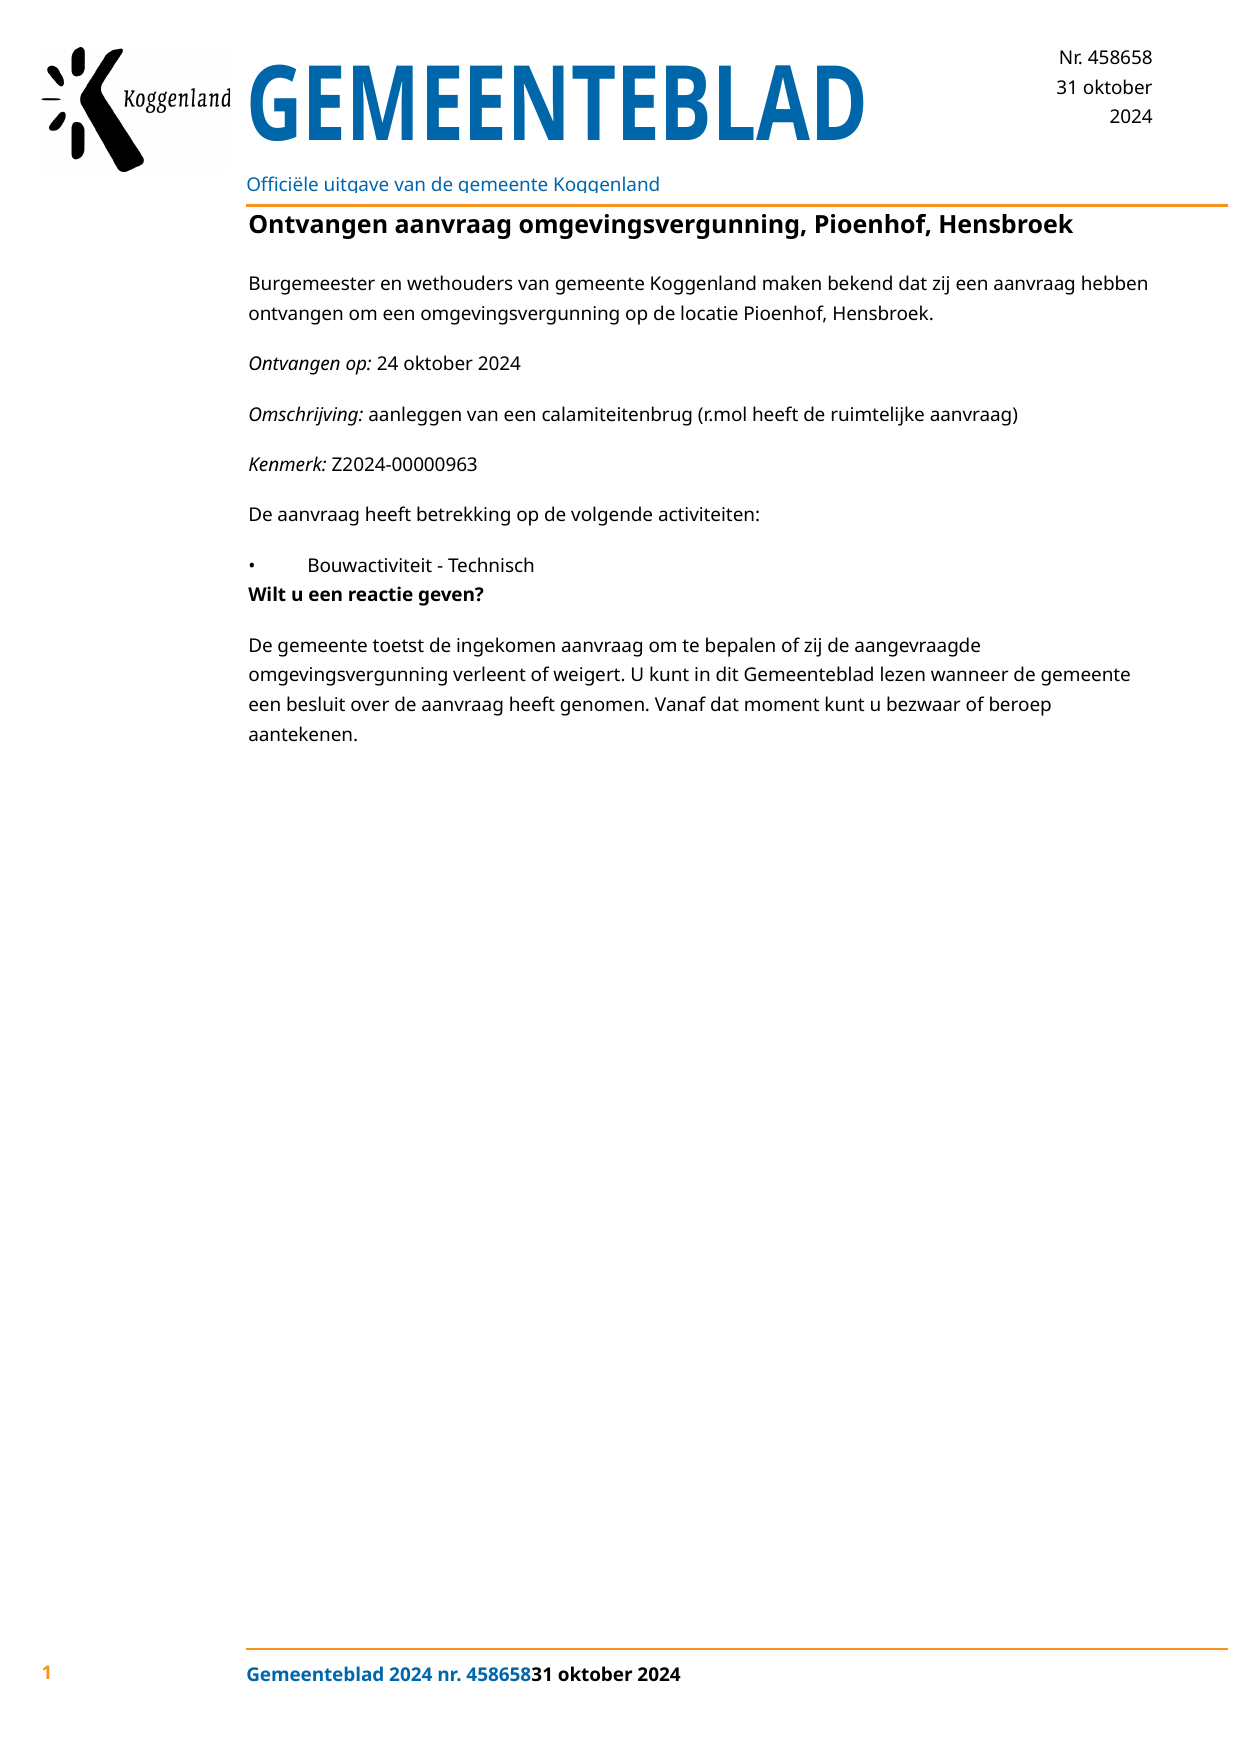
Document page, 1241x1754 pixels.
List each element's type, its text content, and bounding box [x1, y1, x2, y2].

text Ontvangen op: 24 oktober 2024 [248, 350, 1152, 376]
text Burgemeester en wethouders van gemeente Koggenland maken bekend dat zij een aanvraag hebben ontvangen om een omgevingsvergunning op de locatie Pioenhof, Hensbroek. [248, 270, 1152, 326]
text De aanvraag heeft betrekking op de volgende activiteiten: [248, 502, 1152, 527]
text Omschrijving: aanleggen van een calamiteitenbrug (r.mol heeft de ruimtelijke aanvraag) [248, 401, 1152, 426]
picture [41, 47, 231, 172]
text Wilt u een reactie geven? [248, 582, 1152, 607]
text Kenmerk: Z2024-00000963 [248, 451, 1152, 477]
list Bouwactiviteit - Technisch [248, 552, 1152, 578]
text Ontvangen aanvraag omgevingsvergunning, Pioenhof, Hensbroek [248, 207, 1152, 241]
text De gemeente toetst de ingekomen aanvraag om te bepalen of zij de aangevraagde omgevingsvergunning verleent of weigert. U kunt in dit Gemeenteblad lezen wanneer de gemeente een besluit over de aanvraag heeft genomen. Vanaf dat moment kunt u bezwaar of beroep aantekenen. [248, 632, 1152, 746]
